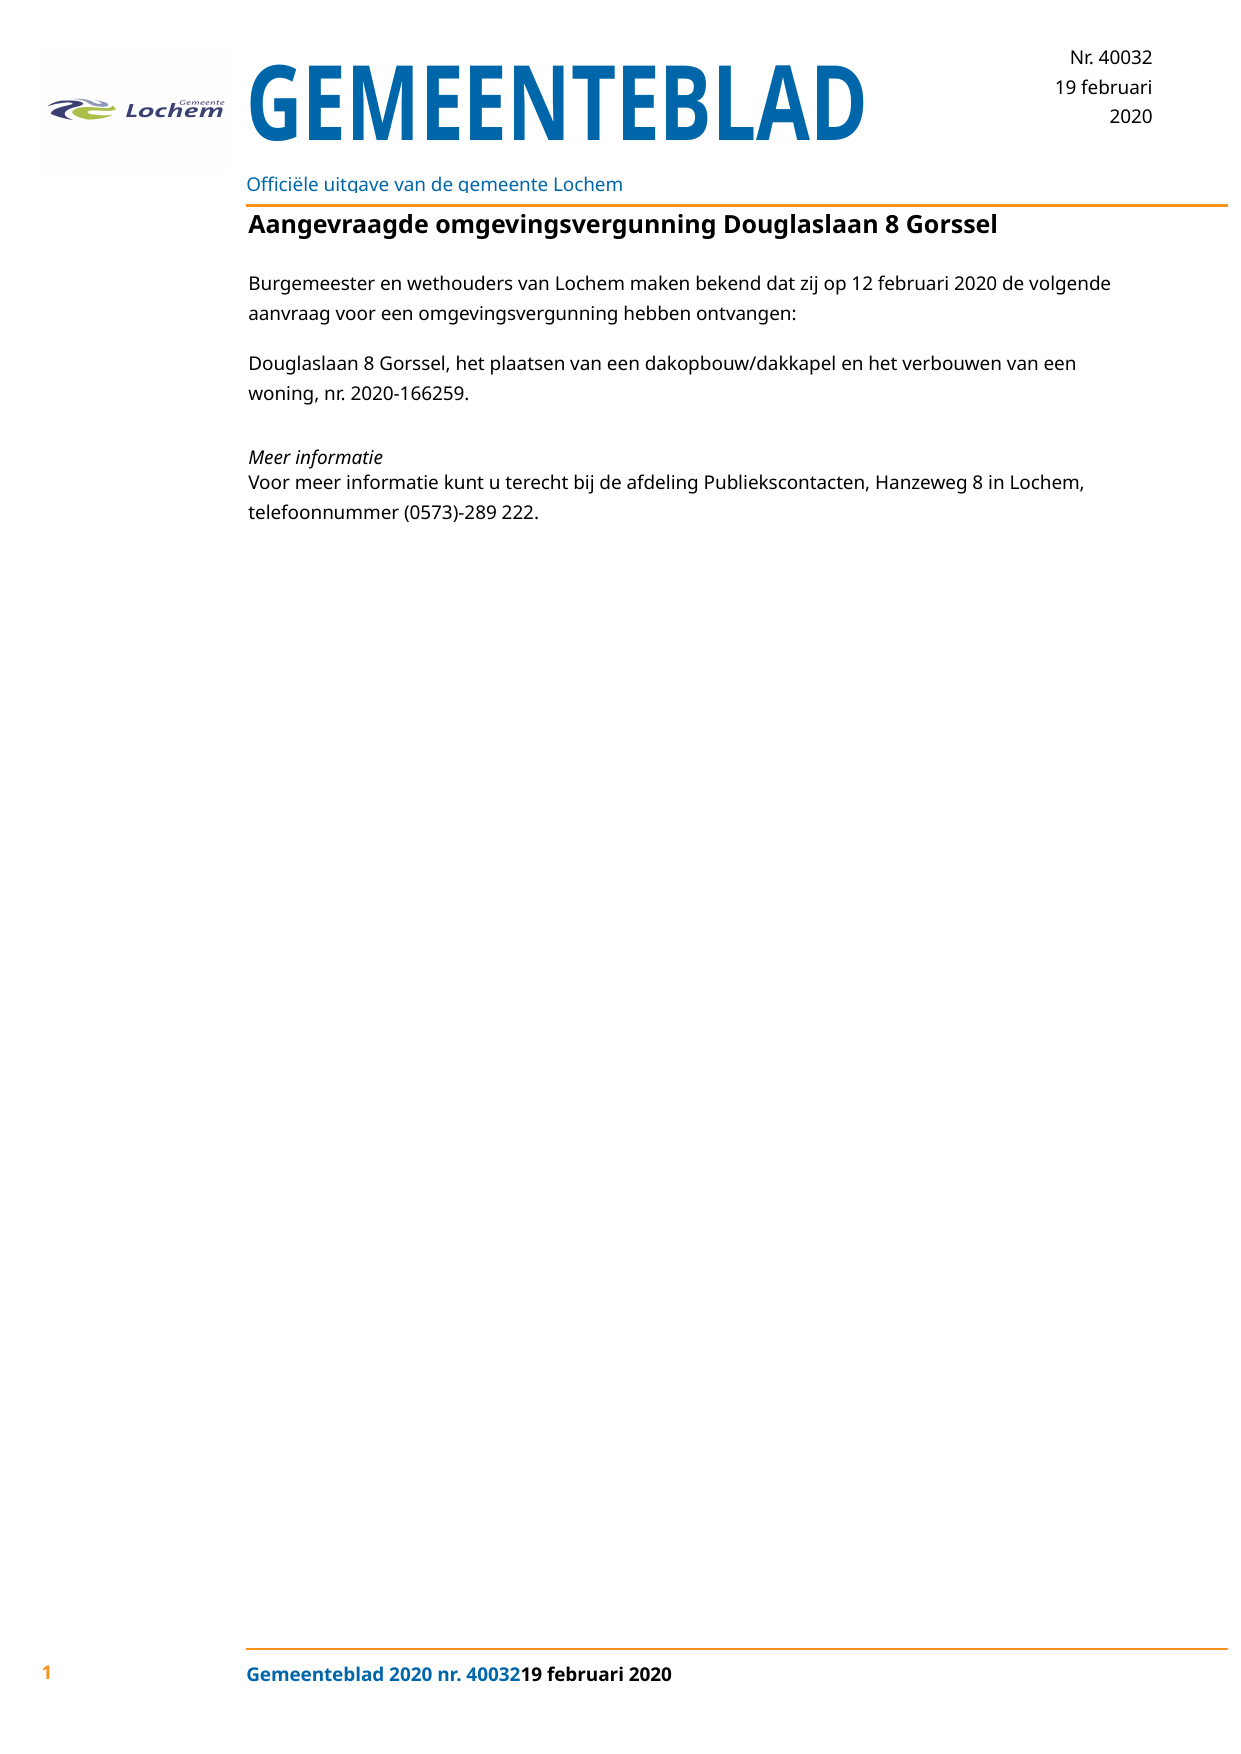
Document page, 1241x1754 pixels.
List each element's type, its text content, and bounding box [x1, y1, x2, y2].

text Voor meer informatie kunt u terecht bij de afdeling Publiekscontacten, Hanzeweg 8 in Lochem, telefoonnummer (0573)-289 222. [248, 469, 1152, 525]
text Douglaslaan 8 Gorssel, het plaatsen van een dakopbouw/dakkapel en het verbouwen van een woning, nr. 2020-166259. [248, 350, 1152, 406]
text Aangevraagde omgevingsvergunning Douglaslaan 8 Gorssel [248, 207, 1152, 241]
picture [41, 47, 231, 172]
text Meer informatie [248, 444, 1152, 469]
text Burgemeester en wethouders van Lochem maken bekend dat zij op 12 februari 2020 de volgende aanvraag voor een omgevingsvergunning hebben ontvangen: [248, 270, 1152, 326]
